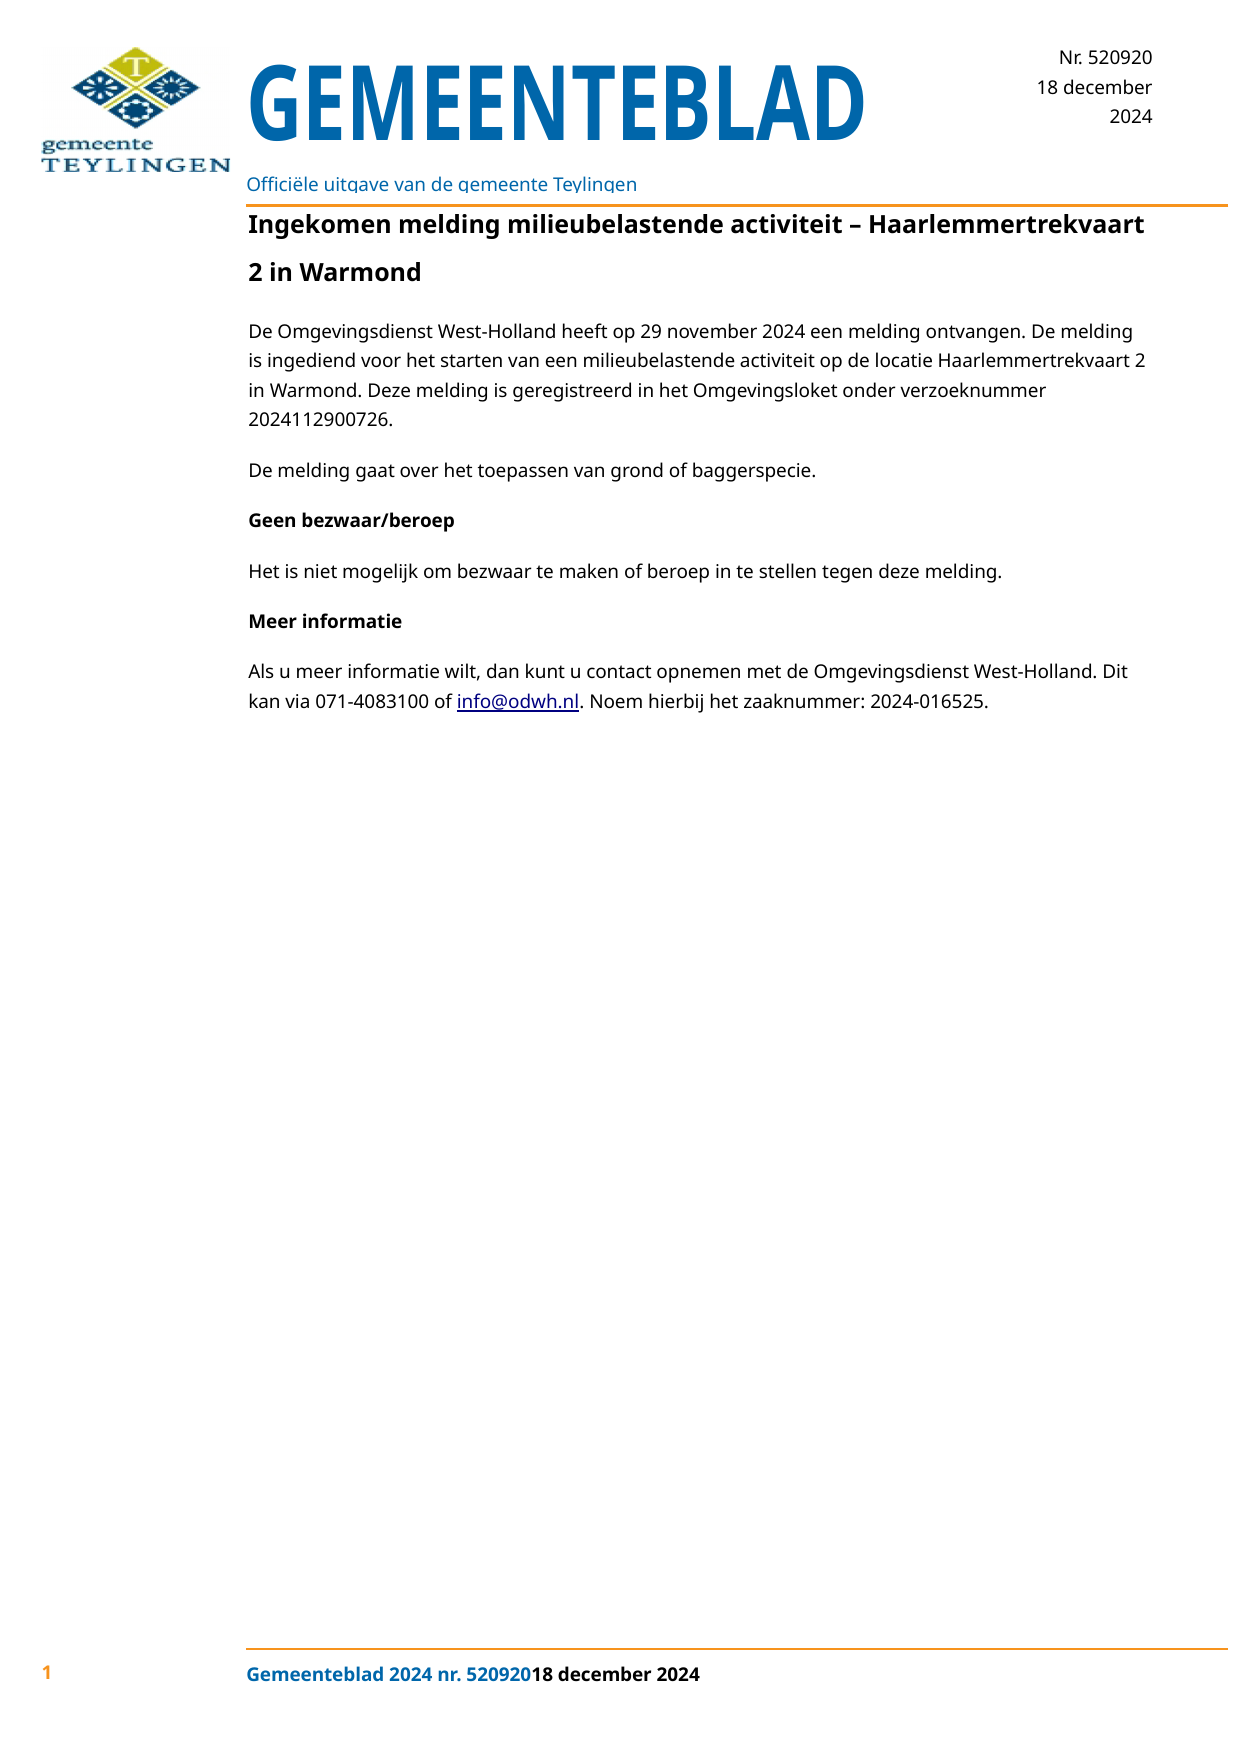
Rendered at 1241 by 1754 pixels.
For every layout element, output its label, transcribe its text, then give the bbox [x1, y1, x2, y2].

text Als u meer informatie wilt, dan kunt u contact opnemen met de Omgevingsdienst West-Holland. Dit kan via 071-4083100 of info@odwh.nl. Noem hierbij het zaaknummer: 2024-016525. [248, 659, 1152, 714]
text De melding gaat over het toepassen van grond of baggerspecie. [248, 457, 1152, 483]
text Het is niet mogelijk om bezwaar te maken of beroep in te stellen tegen deze melding. [248, 558, 1152, 584]
text De Omgevingsdienst West-Holland heeft op 29 november 2024 een melding ontvangen. De melding is ingediend voor het starten van een milieubelastende activiteit op de locatie Haarlemmertrekvaart 2 in Warmond. Deze melding is geregistreerd in het Omgevingsloket onder verzoeknummer 2024112900726. [248, 318, 1152, 432]
picture [41, 47, 231, 172]
text Geen bezwaar/beroep [248, 507, 1152, 533]
text Ingekomen melding milieubelastende activiteit – Haarlemmertrekvaart 2 in Warmond [248, 207, 1152, 288]
text Meer informatie [248, 608, 1152, 634]
